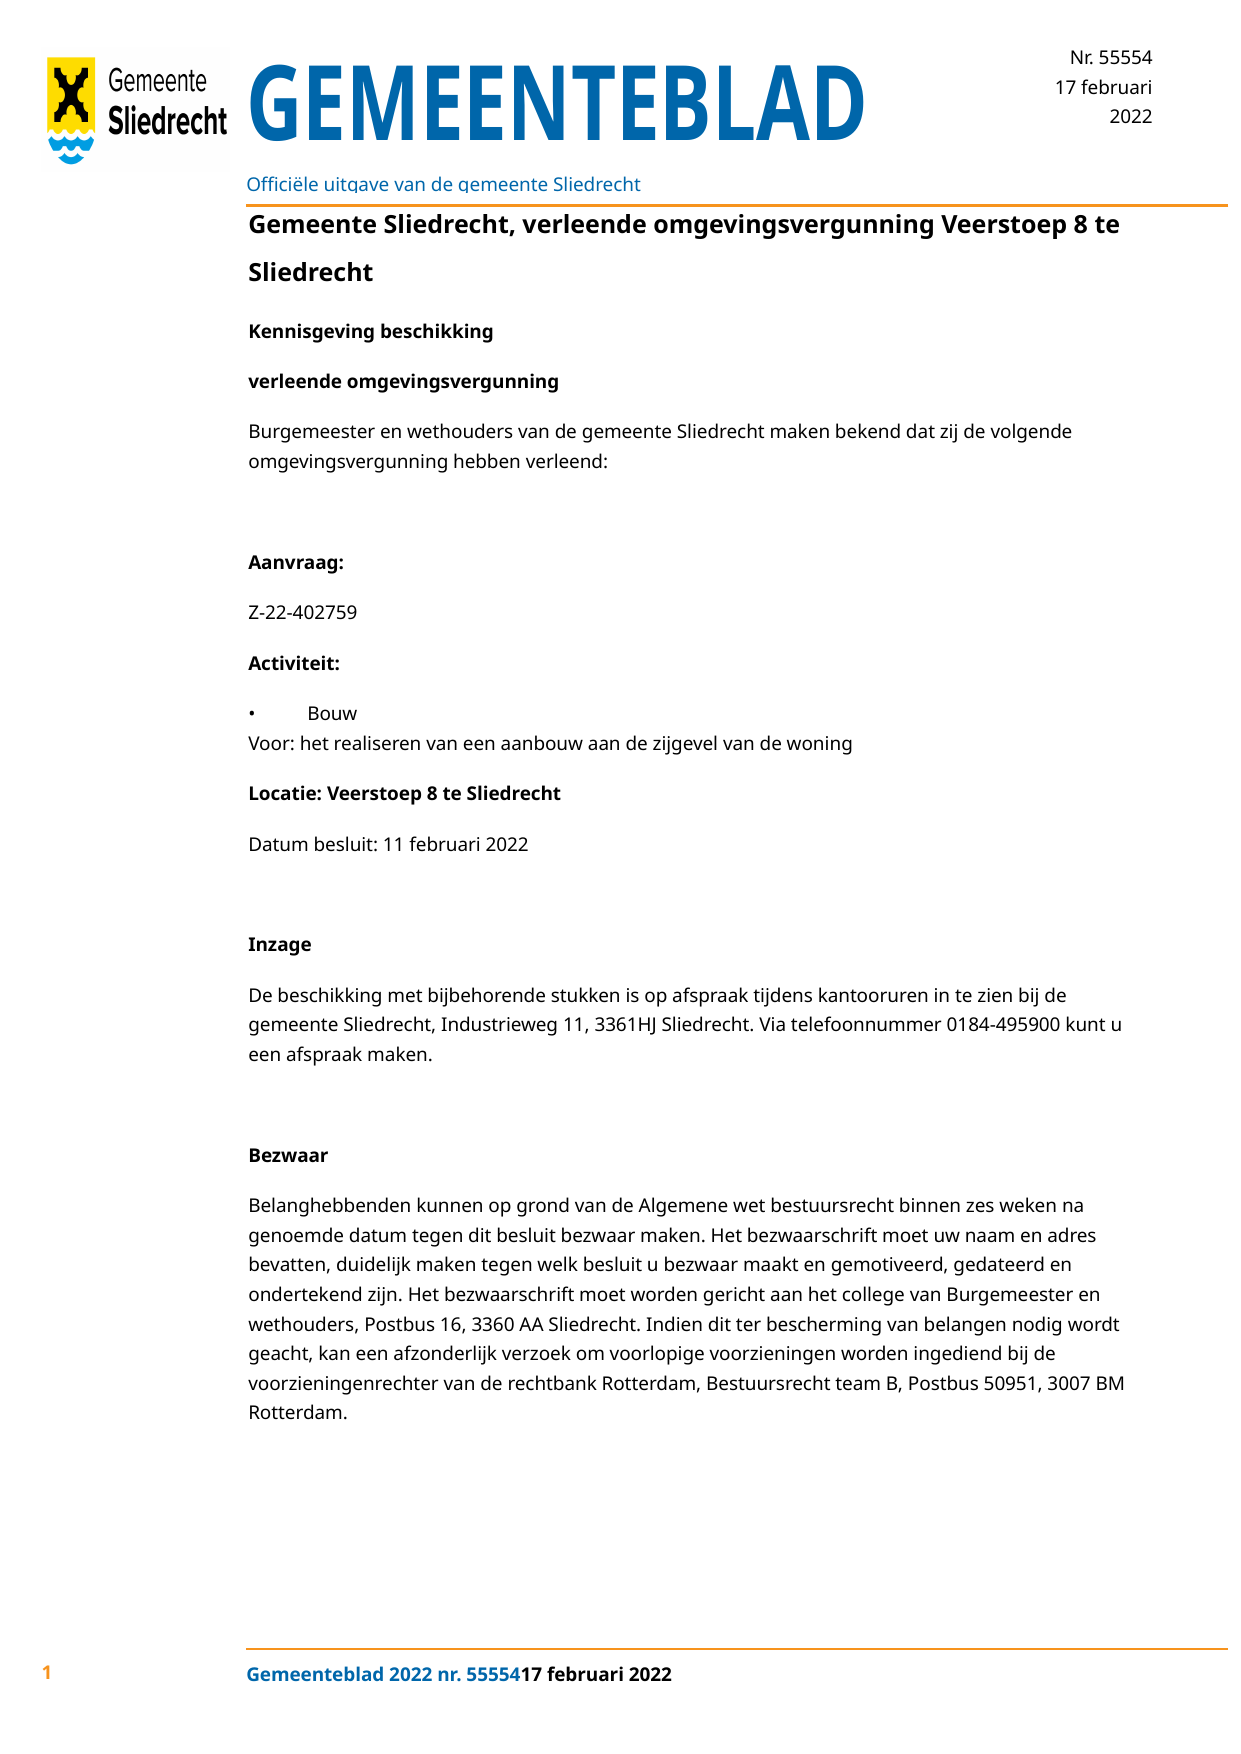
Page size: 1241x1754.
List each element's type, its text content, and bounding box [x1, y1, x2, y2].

text Datum besluit: 11 februari 2022 [248, 831, 1152, 857]
text verleende omgevingsvergunning [248, 368, 1152, 394]
text Activiteit: [248, 650, 1152, 676]
text Bezwaar [248, 1142, 1152, 1168]
text Burgemeester en wethouders van de gemeente Sliedrecht maken bekend dat zij de volgende omgevingsvergunning hebben verleend: [248, 419, 1152, 474]
text De beschikking met bijbehorende stukken is op afspraak tijdens kantooruren in te zien bij de gemeente Sliedrecht, Industrieweg 11, 3361HJ Sliedrecht. Via telefoonnummer 0184-495900 kunt u een afspraak maken. [248, 982, 1152, 1067]
text Gemeente Sliedrecht, verleende omgevingsvergunning Veerstoep 8 te Sliedrecht [248, 207, 1152, 288]
text Kennisgeving beschikking [248, 318, 1152, 344]
text Aanvraag: [248, 549, 1152, 575]
picture [41, 47, 231, 172]
list Bouw [248, 700, 1152, 726]
text Locatie: Veerstoep 8 te Sliedrecht [248, 780, 1152, 806]
text Belanghebbenden kunnen op grond van de Algemene wet bestuursrecht binnen zes weken na genoemde datum tegen dit besluit bezwaar maken. Het bezwaarschrift moet uw naam en adres bevatten, duidelijk maken tegen welk besluit u bezwaar maakt en gemotiveerd, gedateerd en ondertekend zijn. Het bezwaarschrift moet worden gericht aan het college van Burgemeester en wethouders, Postbus 16, 3360 AA Sliedrecht. Indien dit ter bescherming van belangen nodig wordt geacht, kan een afzonderlijk verzoek om voorlopige voorzieningen worden ingediend bij de voorzieningenrechter van de rechtbank Rotterdam, Bestuursrecht team B, Postbus 50951, 3007 BM Rotterdam. [248, 1192, 1152, 1425]
text Voor: het realiseren van een aanbouw aan de zijgevel van de woning [248, 730, 1152, 756]
text Inzage [248, 932, 1152, 957]
text Z-22-402759 [248, 599, 1152, 625]
